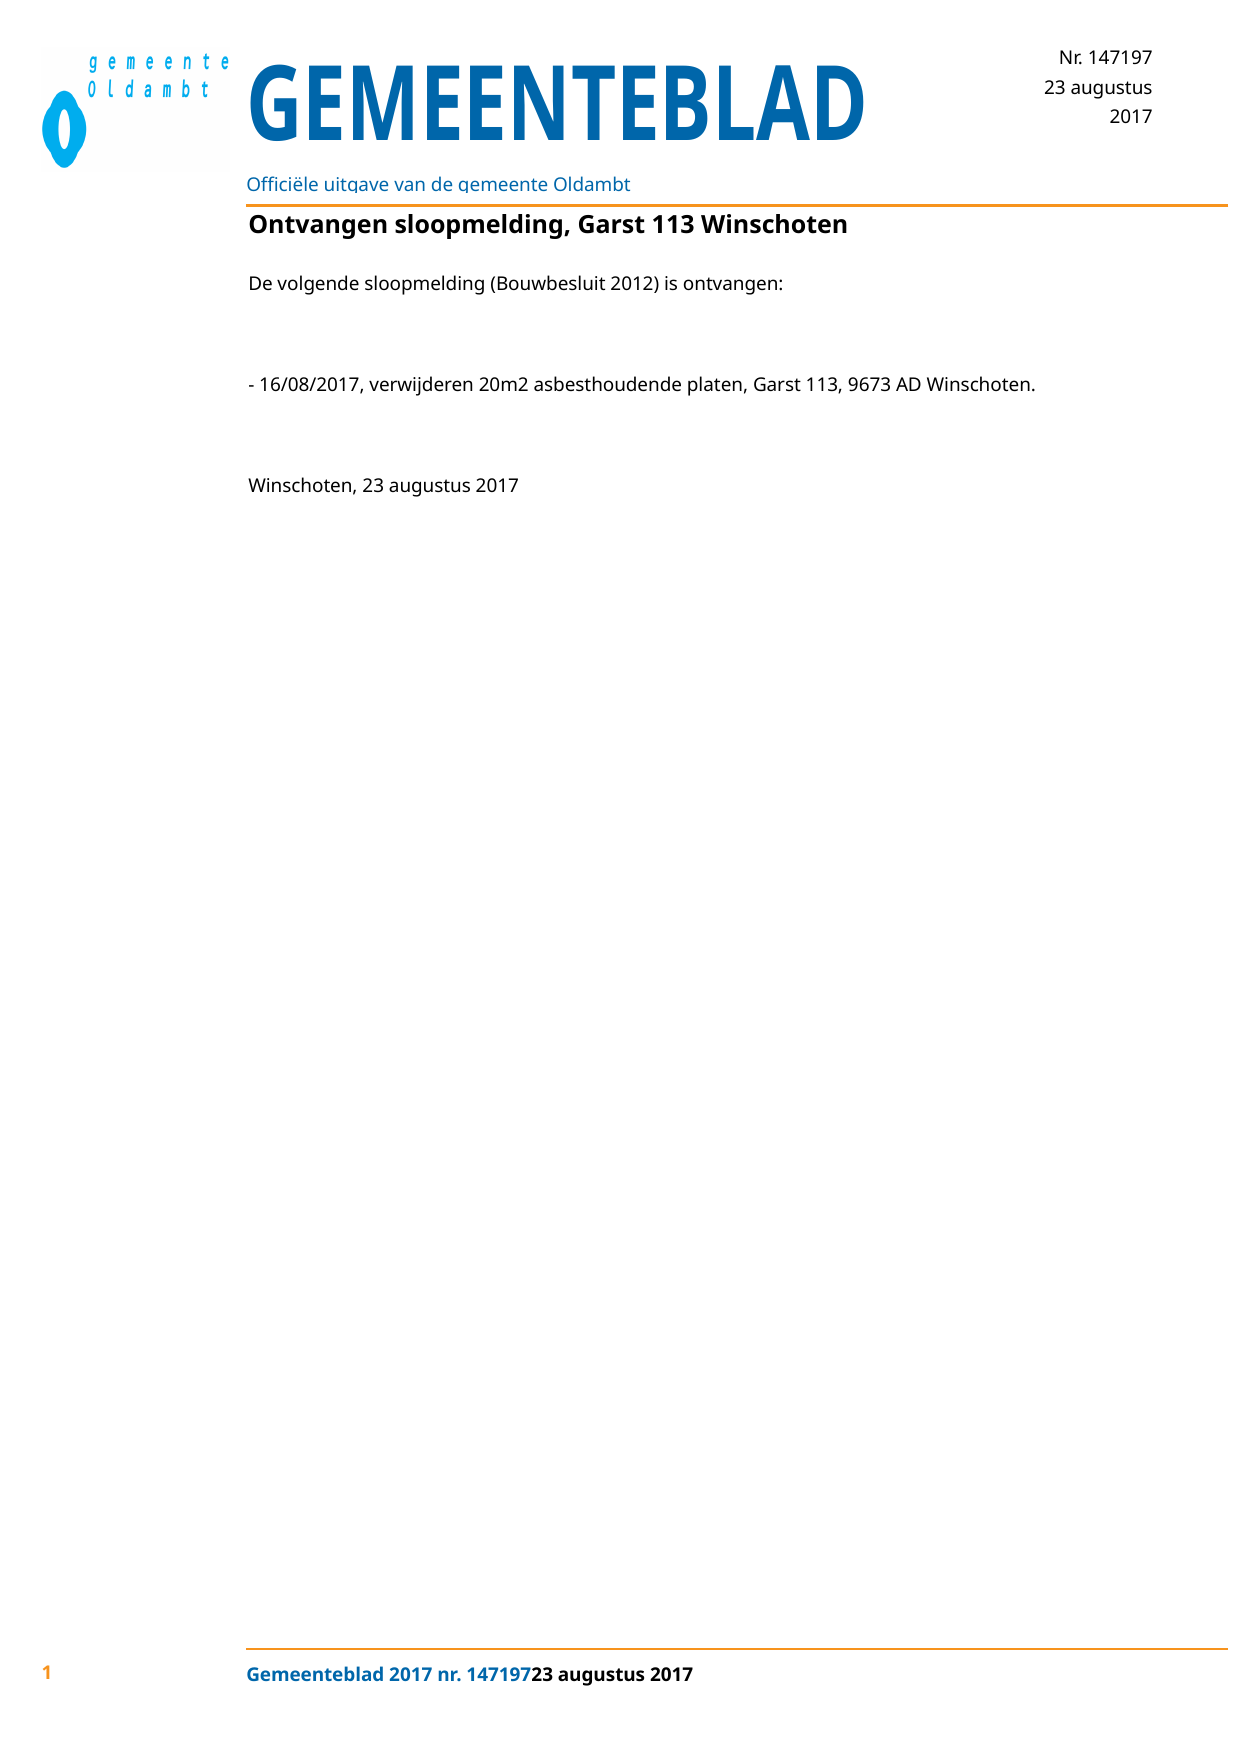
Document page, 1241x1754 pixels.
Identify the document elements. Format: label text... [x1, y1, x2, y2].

picture [41, 47, 231, 172]
text - 16/08/2017, verwijderen 20m2 asbesthoudende platen, Garst 113, 9673 AD Winschoten. [248, 371, 1152, 397]
text Winschoten, 23 augustus 2017 [248, 472, 1152, 498]
text De volgende sloopmelding (Bouwbesluit 2012) is ontvangen: [248, 270, 1152, 296]
text Ontvangen sloopmelding, Garst 113 Winschoten [248, 207, 1152, 241]
